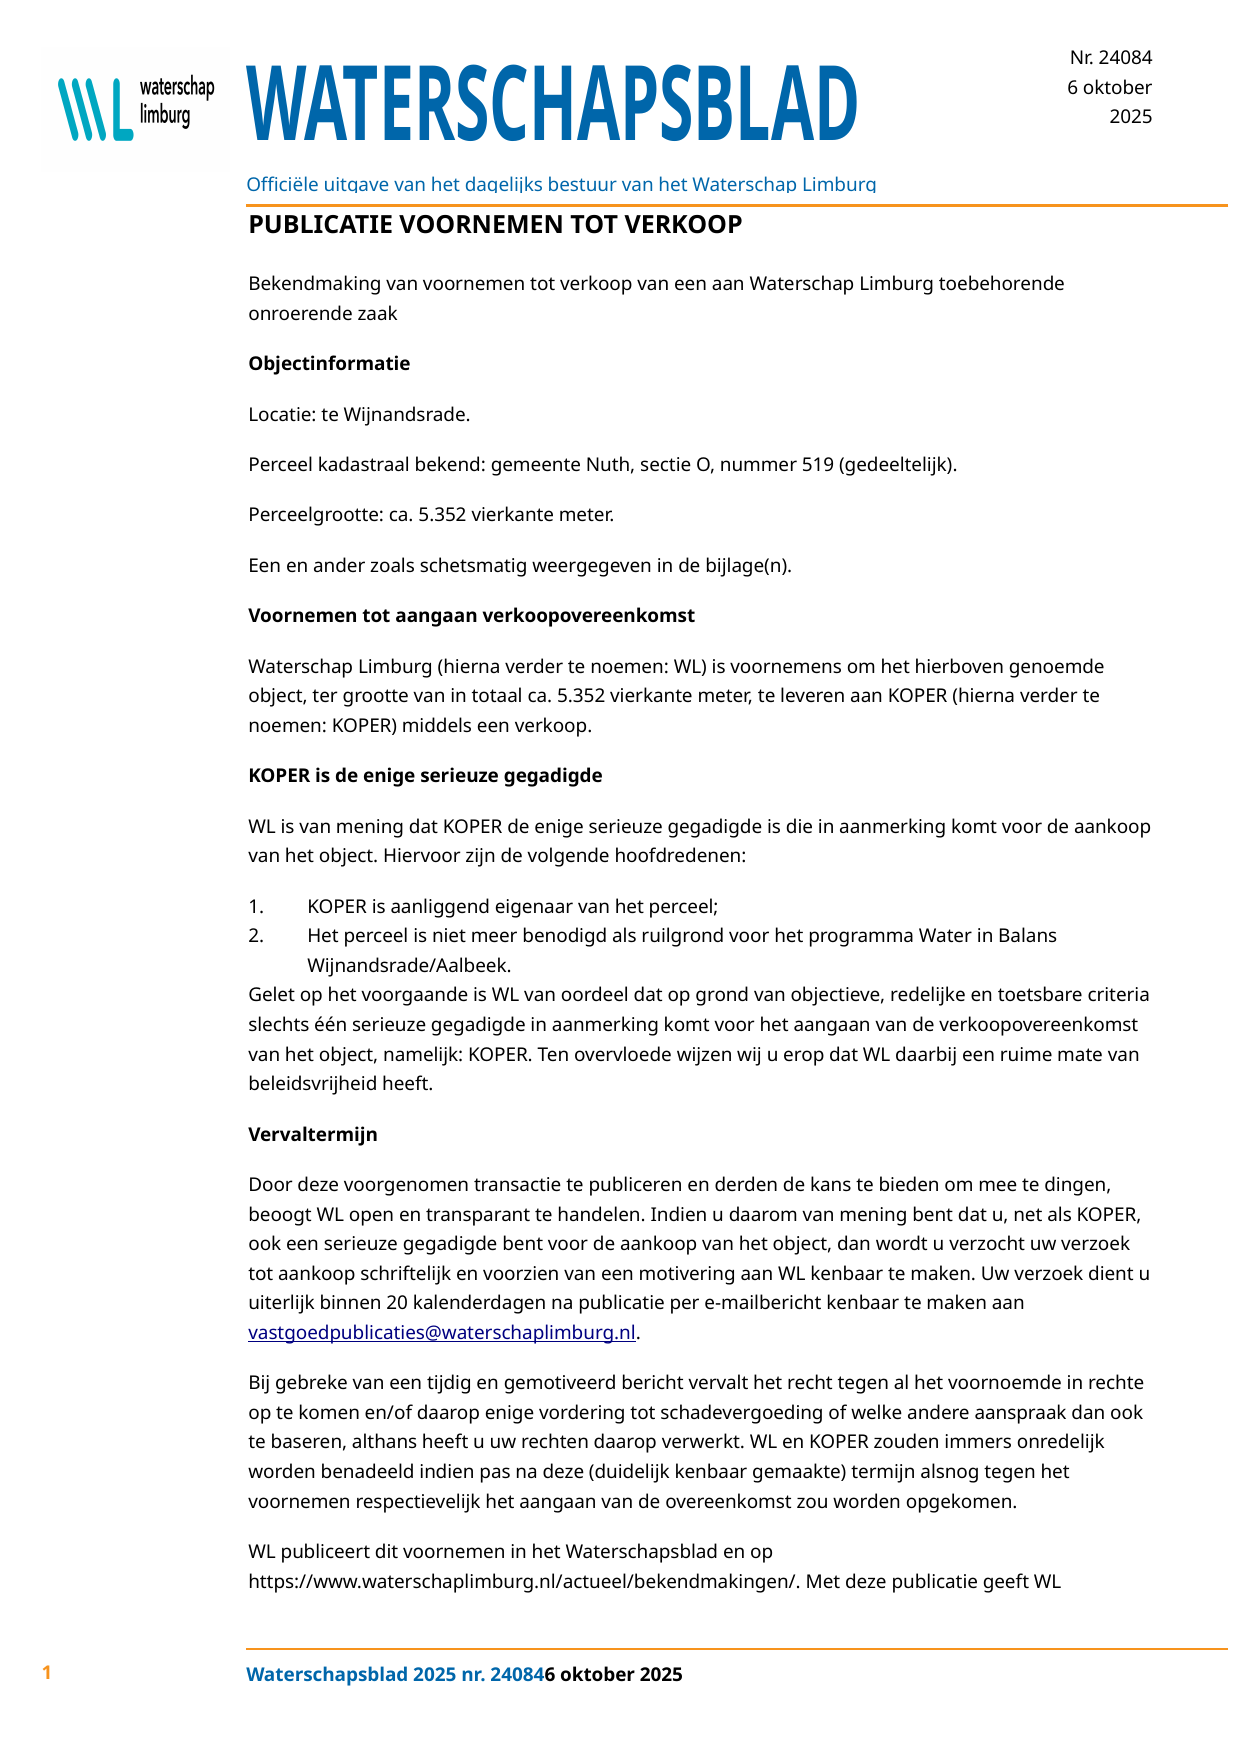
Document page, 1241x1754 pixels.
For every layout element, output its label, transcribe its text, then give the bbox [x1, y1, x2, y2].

list Het perceel is niet meer benodigd als ruilgrond voor het programma Water in Balans Wijnandsrade/Aalbeek. [248, 922, 1152, 978]
list KOPER is aanliggend eigenaar van het perceel; [248, 893, 1152, 918]
text Waterschap Limburg (hierna verder te noemen: WL) is voornemens om het hierboven genoemde object, ter grootte van in totaal ca. 5.352 vierkante meter, te leveren aan KOPER (hierna verder te noemen: KOPER) middels een verkoop. [248, 653, 1152, 738]
text Locatie: te Wijnandsrade. [248, 401, 1152, 426]
text Vervaltermijn [248, 1121, 1152, 1146]
text Door deze voorgenomen transactie te publiceren en derden de kans te bieden om mee te dingen, beoogt WL open en transparant te handelen. Indien u daarom van mening bent dat u, net als KOPER, ook een serieuze gegadigde bent voor de aankoop van het object, dan wordt u verzocht uw verzoek tot aankoop schriftelijk en voorzien van een motivering aan WL kenbaar te maken. Uw verzoek dient u uiterlijk binnen 20 kalenderdagen na publicatie per e-mailbericht kenbaar te maken aan vastgoedpublicaties@waterschaplimburg.nl. [248, 1171, 1152, 1345]
text Gelet op het voorgaande is WL van oordeel dat op grond van objectieve, redelijke en toetsbare criteria slechts één serieuze gegadigde in aanmerking komt voor het aangaan van de verkoopovereenkomst van het object, namelijk: KOPER. Ten overvloede wijzen wij u erop dat WL daarbij een ruime mate van beleidsvrijheid heeft. [248, 982, 1152, 1096]
text Een en ander zoals schetsmatig weergegeven in de bijlage(n). [248, 552, 1152, 578]
text WL is van mening dat KOPER de enige serieuze gegadigde is die in aanmerking komt voor de aankoop van het object. Hiervoor zijn de volgende hoofdredenen: [248, 813, 1152, 868]
picture [41, 47, 231, 172]
text Voornemen tot aangaan verkoopovereenkomst [248, 602, 1152, 628]
text PUBLICATIE VOORNEMEN TOT VERKOOP [248, 207, 1152, 241]
text Perceel kadastraal bekend: gemeente Nuth, sectie O, nummer 519 (gedeeltelijk). [248, 451, 1152, 477]
text Perceelgrootte: ca. 5.352 vierkante meter. [248, 502, 1152, 527]
text KOPER is de enige serieuze gegadigde [248, 762, 1152, 788]
text Objectinformatie [248, 350, 1152, 376]
text Bij gebreke van een tijdig en gemotiveerd bericht vervalt het recht tegen al het voornoemde in rechte op te komen en/of daarop enige vordering tot schadevergoeding of welke andere aanspraak dan ook te baseren, althans heeft u uw rechten daarop verwerkt. WL en KOPER zouden immers onredelijk worden benadeeld indien pas na deze (duidelijk kenbaar gemaakte) termijn alsnog tegen het voornemen respectievelijk het aangaan van de overeenkomst zou worden opgekomen. [248, 1369, 1152, 1513]
text Bekendmaking van voornemen tot verkoop van een aan Waterschap Limburg toebehorende onroerende zaak [248, 270, 1152, 326]
text WL publiceert dit voornemen in het Waterschapsblad en op https://www.waterschaplimburg.nl/actueel/bekendmakingen/. Met deze publicatie geeft WL [248, 1538, 1152, 1593]
